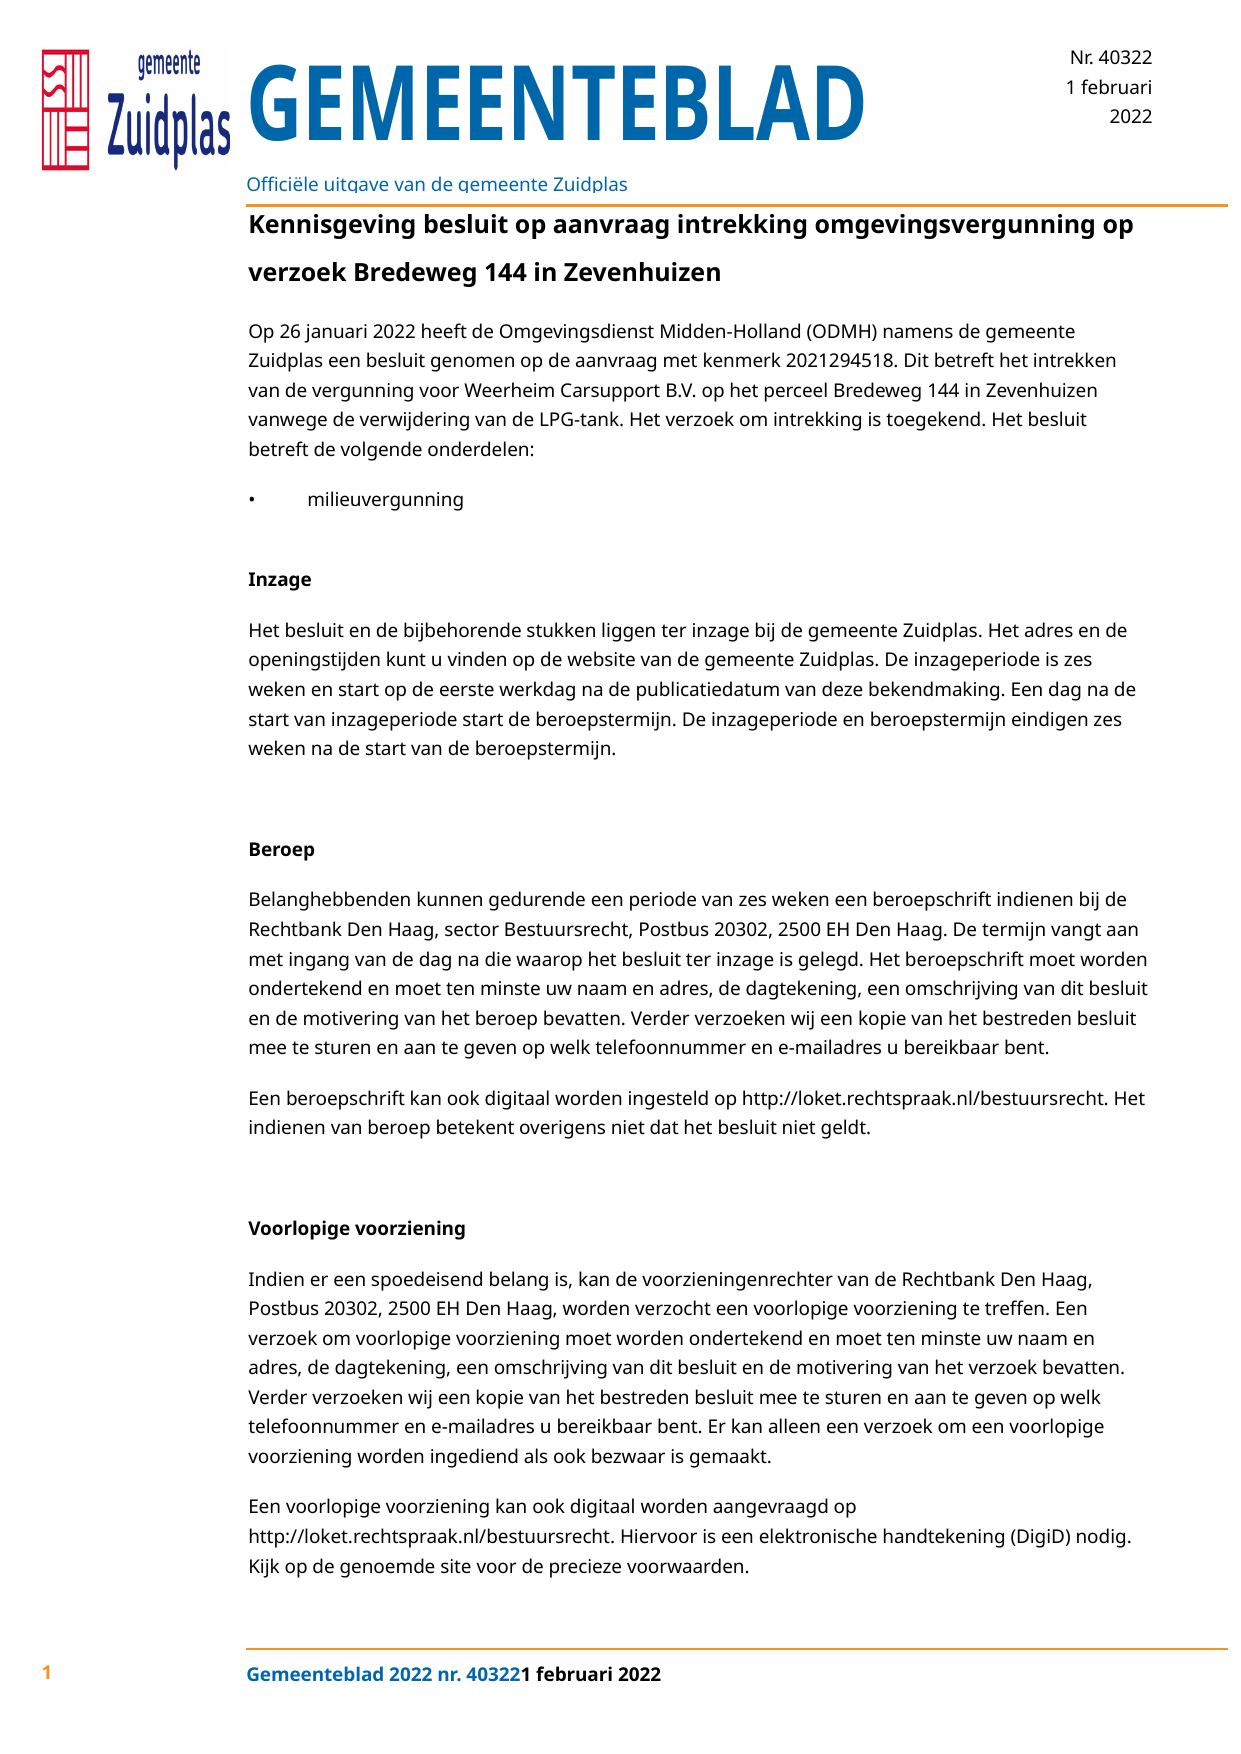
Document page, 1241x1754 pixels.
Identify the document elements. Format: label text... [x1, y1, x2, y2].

text Een beroepschrift kan ook digitaal worden ingesteld op http://loket.rechtspraak.nl/bestuursrecht. Het indienen van beroep betekent overigens niet dat het besluit niet geldt. [248, 1085, 1152, 1140]
text Beroep [248, 836, 1152, 862]
list milieuvergunning [248, 487, 1152, 512]
text Het besluit en de bijbehorende stukken liggen ter inzage bij de gemeente Zuidplas. Het adres en de openingstijden kunt u vinden op de website van de gemeente Zuidplas. De inzageperiode is zes weken en start op de eerste werkdag na de publicatiedatum van deze bekendmaking. Een dag na de start van inzageperiode start de beroepstermijn. De inzageperiode en beroepstermijn eindigen zes weken na de start van de beroepstermijn. [248, 617, 1152, 761]
text Kennisgeving besluit op aanvraag intrekking omgevingsvergunning op verzoek Bredeweg 144 in Zevenhuizen [248, 207, 1152, 288]
text Inzage [248, 567, 1152, 592]
picture [41, 47, 231, 172]
text Op 26 januari 2022 heeft de Omgevingsdienst Midden-Holland (ODMH) namens de gemeente Zuidplas een besluit genomen op de aanvraag met kenmerk 2021294518. Dit betreft het intrekken van de vergunning voor Weerheim Carsupport B.V. op het perceel Bredeweg 144 in Zevenhuizen vanwege de verwijdering van de LPG-tank. Het verzoek om intrekking is toegekend. Het besluit betreft de volgende onderdelen: [248, 318, 1152, 462]
text Indien er een spoedeisend belang is, kan de voorzieningenrechter van de Rechtbank Den Haag, Postbus 20302, 2500 EH Den Haag, worden verzocht een voorlopige voorziening te treffen. Een verzoek om voorlopige voorziening moet worden ondertekend en moet ten minste uw naam en adres, de dagtekening, een omschrijving van dit besluit en de motivering van het verzoek bevatten. Verder verzoeken wij een kopie van het bestreden besluit mee te sturen en aan te geven op welk telefoonnummer en e-mailadres u bereikbaar bent. Er kan alleen een verzoek om een voorlopige voorziening worden ingediend als ook bezwaar is gemaakt. [248, 1266, 1152, 1469]
text Voorlopige voorziening [248, 1215, 1152, 1241]
text Belanghebbenden kunnen gedurende een periode van zes weken een beroepschrift indienen bij de Rechtbank Den Haag, sector Bestuursrecht, Postbus 20302, 2500 EH Den Haag. De termijn vangt aan met ingang van de dag na die waarop het besluit ter inzage is gelegd. Het beroepschrift moet worden ondertekend en moet ten minste uw naam en adres, de dagtekening, een omschrijving van dit besluit en de motivering van het beroep bevatten. Verder verzoeken wij een kopie van het bestreden besluit mee te sturen en aan te geven op welk telefoonnummer en e-mailadres u bereikbaar bent. [248, 887, 1152, 1060]
text Een voorlopige voorziening kan ook digitaal worden aangevraagd op http://loket.rechtspraak.nl/bestuursrecht. Hiervoor is een elektronische handtekening (DigiD) nodig. Kijk op de genoemde site voor de precieze voorwaarden. [248, 1494, 1152, 1579]
